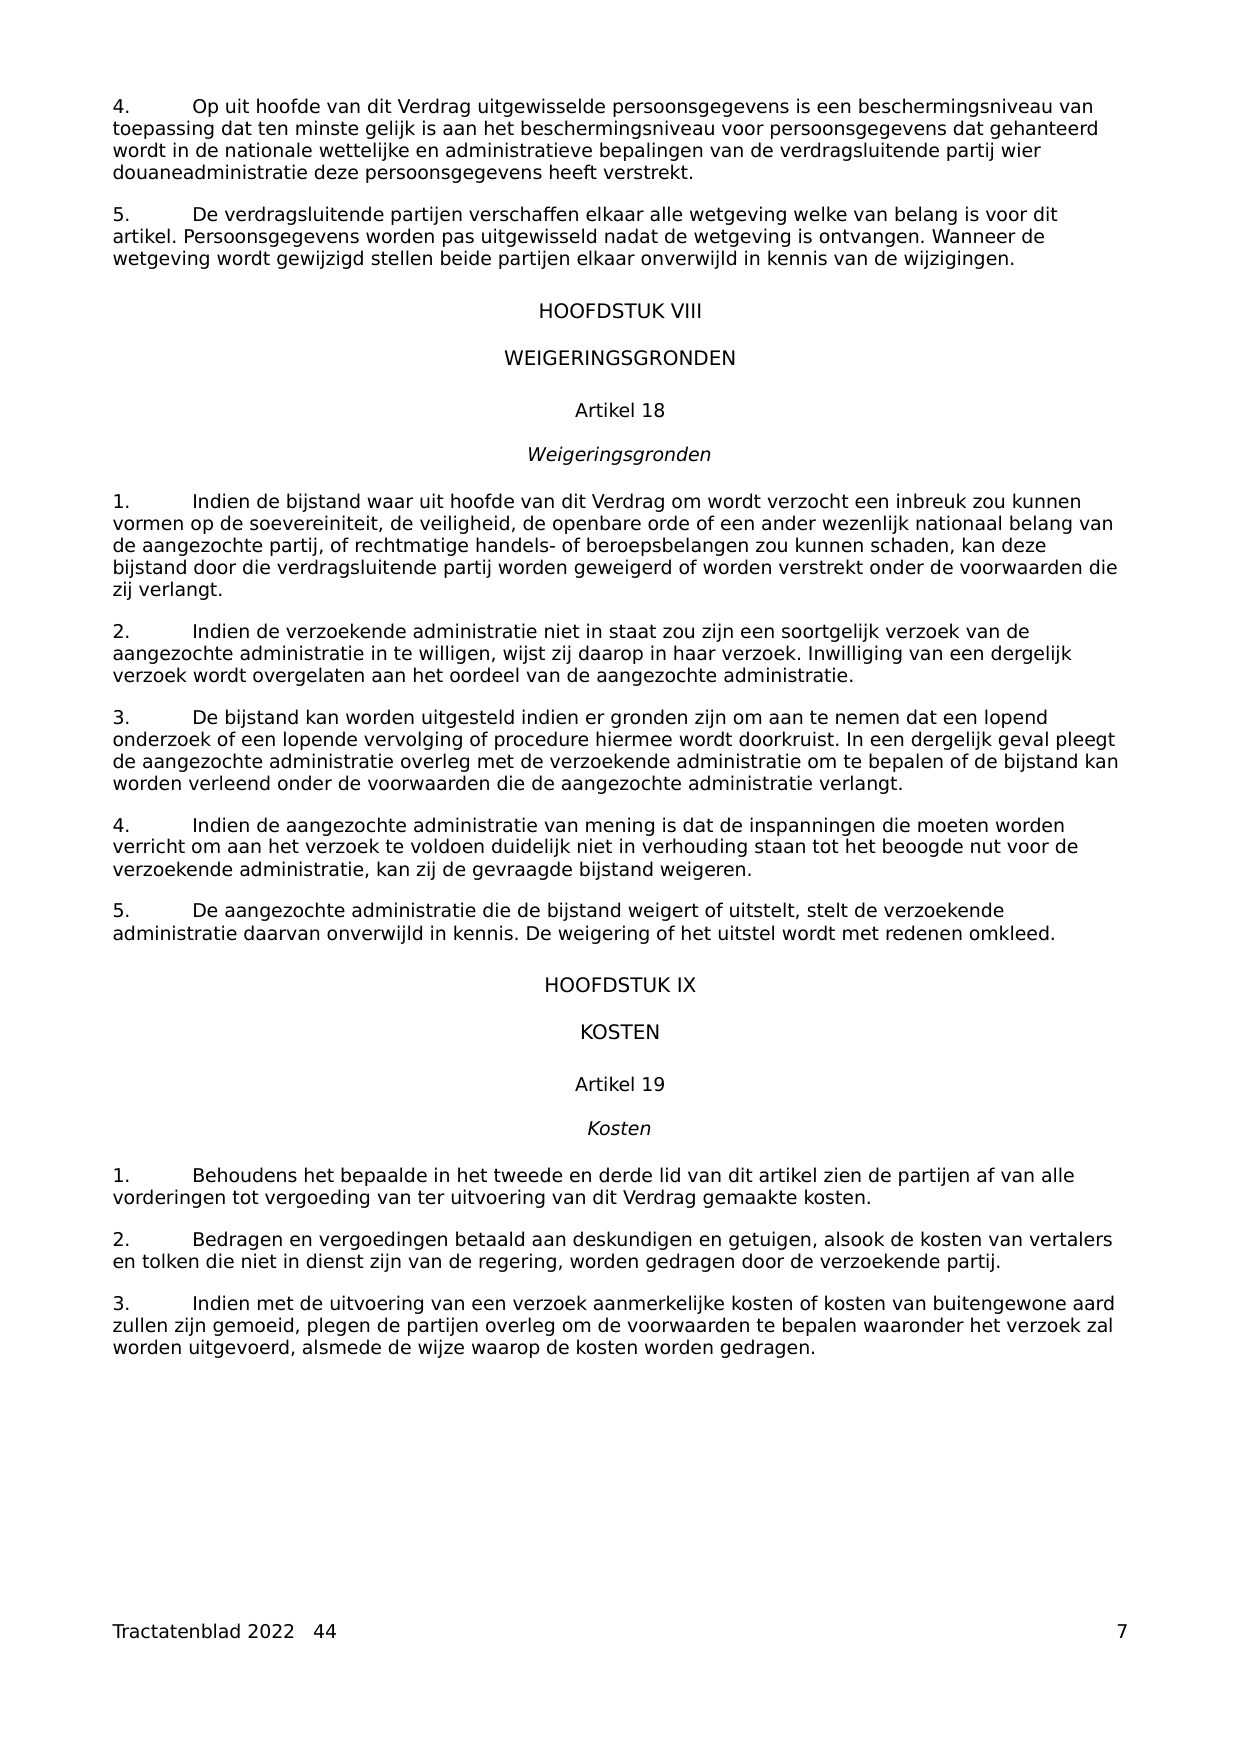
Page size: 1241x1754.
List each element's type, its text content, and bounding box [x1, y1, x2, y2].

text 2. Bedragen en vergoedingen betaald aan deskundigen en getuigen, alsook de kosten van vertalers en tolken die niet in dienst zijn van de regering, worden gedragen door de verzoekende partij. [112, 1229, 1128, 1273]
text 2. Indien de verzoekende administratie niet in staat zou zijn een soortgelijk verzoek van de aangezochte administratie in te willigen, wijst zij daarop in haar verzoek. Inwilliging van een dergelijk verzoek wordt overgelaten aan het oordeel van de aangezochte administratie. [112, 621, 1128, 687]
subtitle HOOFDSTUK VIII WEIGERINGSGRONDEN [112, 300, 1128, 370]
subtitle Artikel 18 Weigeringsgronden [112, 400, 1128, 466]
text 1. Behoudens het bepaalde in het tweede en derde lid van dit artikel zien de partijen af van alle vorderingen tot vergoeding van ter uitvoering van dit Verdrag gemaakte kosten. [112, 1165, 1128, 1209]
text 1. Indien de bijstand waar uit hoofde van dit Verdrag om wordt verzocht een inbreuk zou kunnen vormen op de soevereiniteit, de veiligheid, de openbare orde of een ander wezenlijk nationaal belang van de aangezochte partij, of rechtmatige handels- of beroepsbelangen zou kunnen schaden, kan deze bijstand door die verdragsluitende partij worden geweigerd of worden verstrekt onder de voorwaarden die zij verlangt. [112, 491, 1128, 601]
text 5. De aangezochte administratie die de bijstand weigert of uitstelt, stelt de verzoekende administratie daarvan onverwijld in kennis. De weigering of het uitstel wordt met redenen omkleed. [112, 900, 1128, 944]
subtitle HOOFDSTUK IX KOSTEN [112, 974, 1128, 1044]
text 5. De verdragsluitende partijen verschaffen elkaar alle wetgeving welke van belang is voor dit artikel. Persoonsgegevens worden pas uitgewisseld nadat de wetgeving is ontvangen. Wanneer de wetgeving wordt gewijzigd stellen beide partijen elkaar onverwijld in kennis van de wijzigingen. [112, 204, 1128, 270]
text 3. Indien met de uitvoering van een verzoek aanmerkelijke kosten of kosten van buitengewone aard zullen zijn gemoeid, plegen de partijen overleg om de voorwaarden te bepalen waaronder het verzoek zal worden uitgevoerd, alsmede de wijze waarop de kosten worden gedragen. [112, 1293, 1128, 1359]
text 3. De bijstand kan worden uitgesteld indien er gronden zijn om aan te nemen dat een lopend onderzoek of een lopende vervolging of procedure hiermee wordt doorkruist. In een dergelijk geval pleegt de aangezochte administratie overleg met de verzoekende administratie om te bepalen of de bijstand kan worden verleend onder de voorwaarden die de aangezochte administratie verlangt. [112, 707, 1128, 794]
subtitle Artikel 19 Kosten [112, 1074, 1128, 1140]
text 4. Indien de aangezochte administratie van mening is dat de inspanningen die moeten worden verricht om aan het verzoek te voldoen duidelijk niet in verhouding staan tot het beoogde nut voor de verzoekende administratie, kan zij de gevraagde bijstand weigeren. [112, 814, 1128, 880]
text 4. Op uit hoofde van dit Verdrag uitgewisselde persoonsgegevens is een beschermingsniveau van toepassing dat ten minste gelijk is aan het beschermingsniveau voor persoonsgegevens dat gehanteerd wordt in de nationale wettelijke en administratieve bepalingen van de verdragsluitende partij wier douaneadministratie deze persoonsgegevens heeft verstrekt. [112, 96, 1128, 184]
